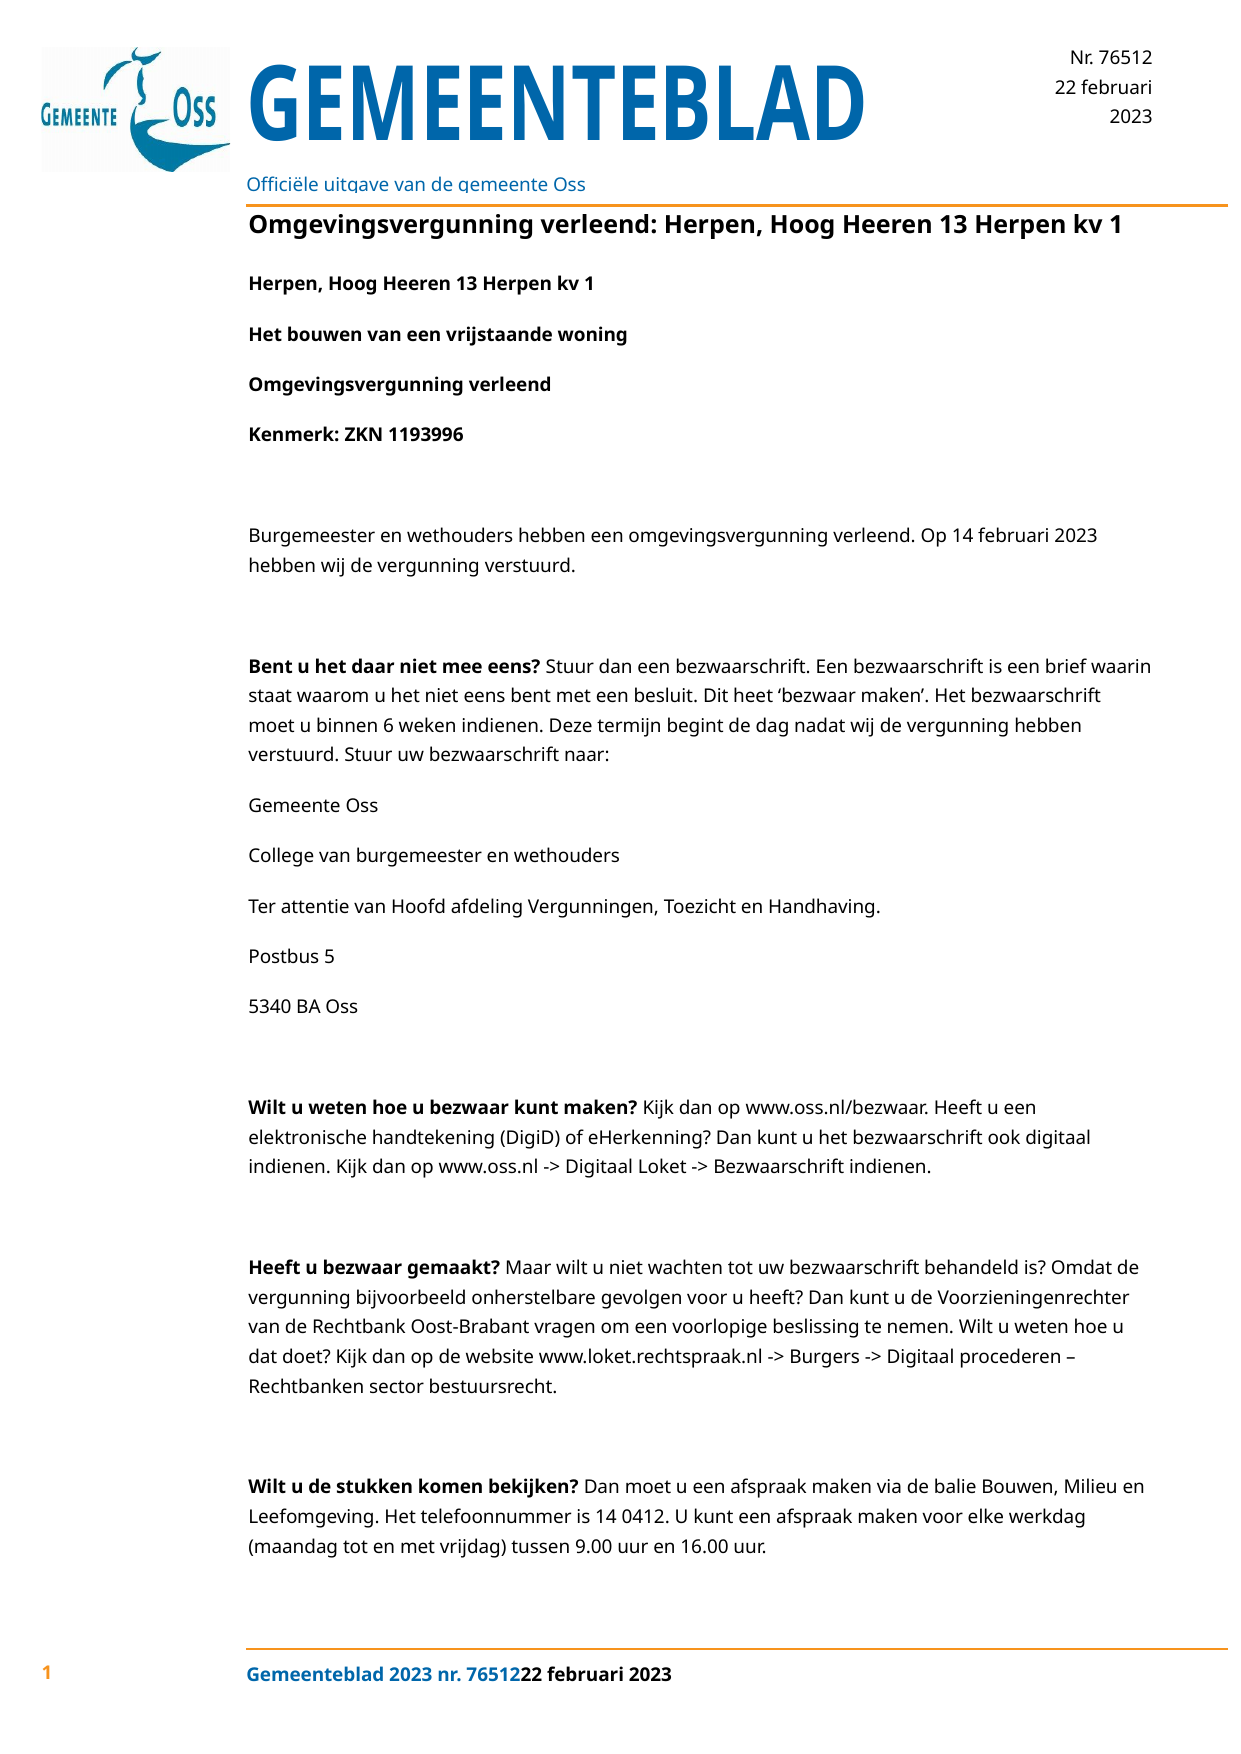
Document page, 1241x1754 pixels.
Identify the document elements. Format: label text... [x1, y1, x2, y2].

text Omgevingsvergunning verleend [248, 371, 1152, 397]
text Ter attentie van Hoofd afdeling Vergunningen, Toezicht en Handhaving. [248, 893, 1152, 918]
text Omgevingsvergunning verleend: Herpen, Hoog Heeren 13 Herpen kv 1 [248, 207, 1152, 241]
text Bent u het daar niet mee eens? Stuur dan een bezwaarschrift. Een bezwaarschrift is een brief waarin staat waarom u het niet eens bent met een besluit. Dit heet ‘bezwaar maken’. Het bezwaarschrift moet u binnen 6 weken indienen. Deze termijn begint de dag nadat wij de vergunning hebben verstuurd. Stuur uw bezwaarschrift naar: [248, 653, 1152, 767]
text Gemeente Oss [248, 792, 1152, 818]
text Burgemeester en wethouders hebben een omgevingsvergunning verleend. Op 14 februari 2023 hebben wij de vergunning verstuurd. [248, 522, 1152, 578]
picture [41, 47, 231, 172]
text Kenmerk: ZKN 1193996 [248, 422, 1152, 447]
text Herpen, Hoog Heeren 13 Herpen kv 1 [248, 270, 1152, 296]
text 5340 BA Oss [248, 994, 1152, 1019]
text Postbus 5 [248, 943, 1152, 969]
text College van burgemeester en wethouders [248, 842, 1152, 868]
text Heeft u bezwaar gemaakt? Maar wilt u niet wachten tot uw bezwaarschrift behandeld is? Omdat de vergunning bijvoorbeeld onherstelbare gevolgen voor u heeft? Dan kunt u de Voorzieningenrechter van de Rechtbank Oost-Brabant vragen om een voorlopige beslissing te nemen. Wilt u weten hoe u dat doet? Kijk dan op de website www.loket.rechtspraak.nl -> Burgers -> Digitaal procederen – Rechtbanken sector bestuursrecht. [248, 1254, 1152, 1398]
text Wilt u de stukken komen bekijken? Dan moet u een afspraak maken via de balie Bouwen, Milieu en Leefomgeving. Het telefoonnummer is 14 0412. U kunt een afspraak maken voor elke werkdag (maandag tot en met vrijdag) tussen 9.00 uur en 16.00 uur. [248, 1474, 1152, 1558]
text Wilt u weten hoe u bezwaar kunt maken? Kijk dan op www.oss.nl/bezwaar. Heeft u een elektronische handtekening (DigiD) of eHerkenning? Dan kunt u het bezwaarschrift ook digitaal indienen. Kijk dan op www.oss.nl -> Digitaal Loket -> Bezwaarschrift indienen. [248, 1094, 1152, 1179]
text Het bouwen van een vrijstaande woning [248, 321, 1152, 346]
